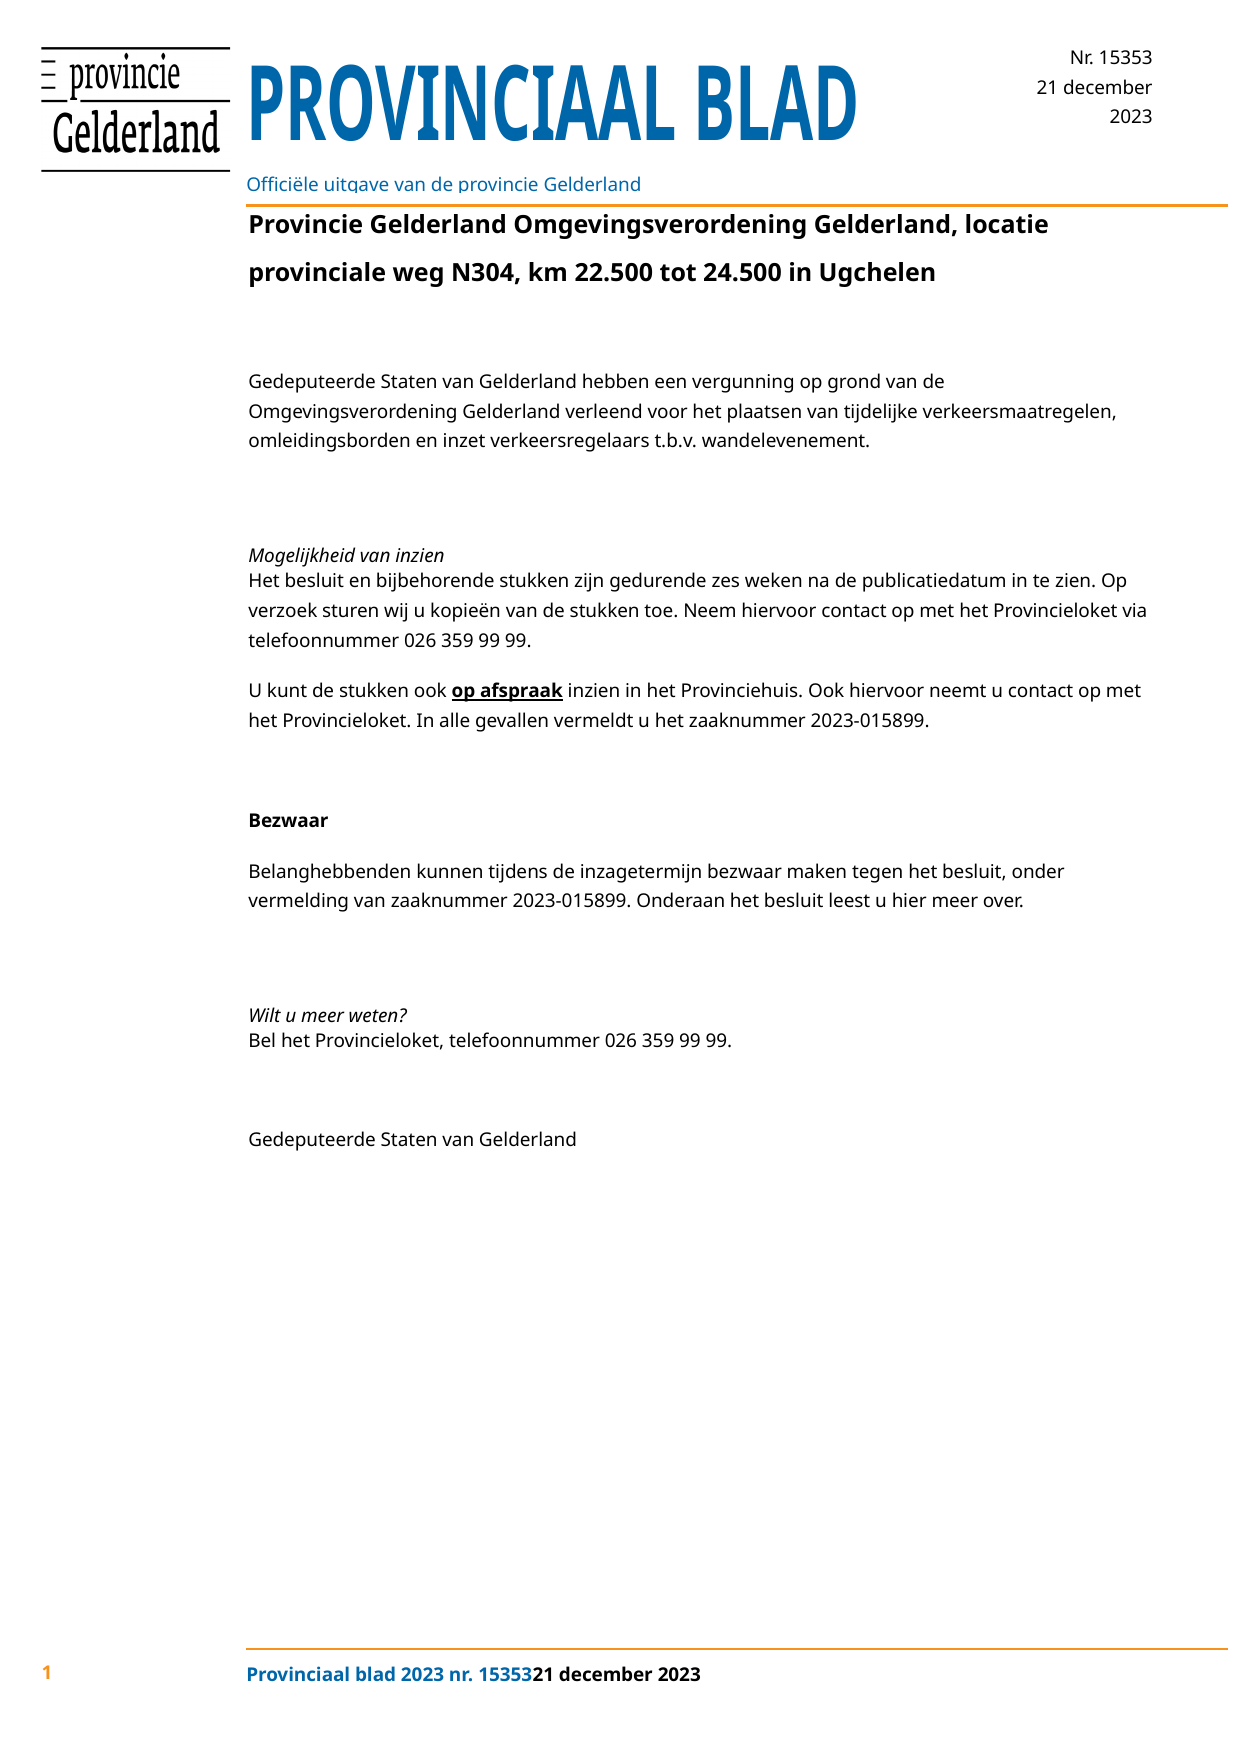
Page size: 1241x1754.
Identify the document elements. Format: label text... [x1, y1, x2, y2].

text Gedeputeerde Staten van Gelderland [248, 1126, 1152, 1152]
picture [41, 47, 231, 172]
text Provincie Gelderland Omgevingsverordening Gelderland, locatie provinciale weg N304, km 22.500 tot 24.500 in Ugchelen [248, 207, 1152, 288]
text Belanghebbenden kunnen tijdens de inzagetermijn bezwaar maken tegen het besluit, onder vermelding van zaaknummer 2023-015899. Onderaan het besluit leest u hier meer over. [248, 858, 1152, 913]
text Het besluit en bijbehorende stukken zijn gedurende zes weken na de publicatiedatum in te zien. Op verzoek sturen wij u kopieën van de stukken toe. Neem hiervoor contact op met het Provincieloket via telefoonnummer 026 359 99 99. [248, 568, 1152, 652]
text U kunt de stukken ook op afspraak inzien in het Provinciehuis. Ook hiervoor neemt u contact op met het Provincieloket. In alle gevallen vermeldt u het zaaknummer 2023-015899. [248, 677, 1152, 732]
text Bel het Provincieloket, telefoonnummer 026 359 99 99. [248, 1028, 1152, 1053]
text Gedeputeerde Staten van Gelderland hebben een vergunning op grond van de Omgevingsverordening Gelderland verleend voor het plaatsen van tijdelijke verkeersmaatregelen, omleidingsborden en inzet verkeersregelaars t.b.v. wandelevenement. [248, 368, 1152, 453]
text Wilt u meer weten? [248, 1002, 1152, 1028]
text Mogelijkheid van inzien [248, 542, 1152, 568]
text Bezwaar [248, 808, 1152, 833]
